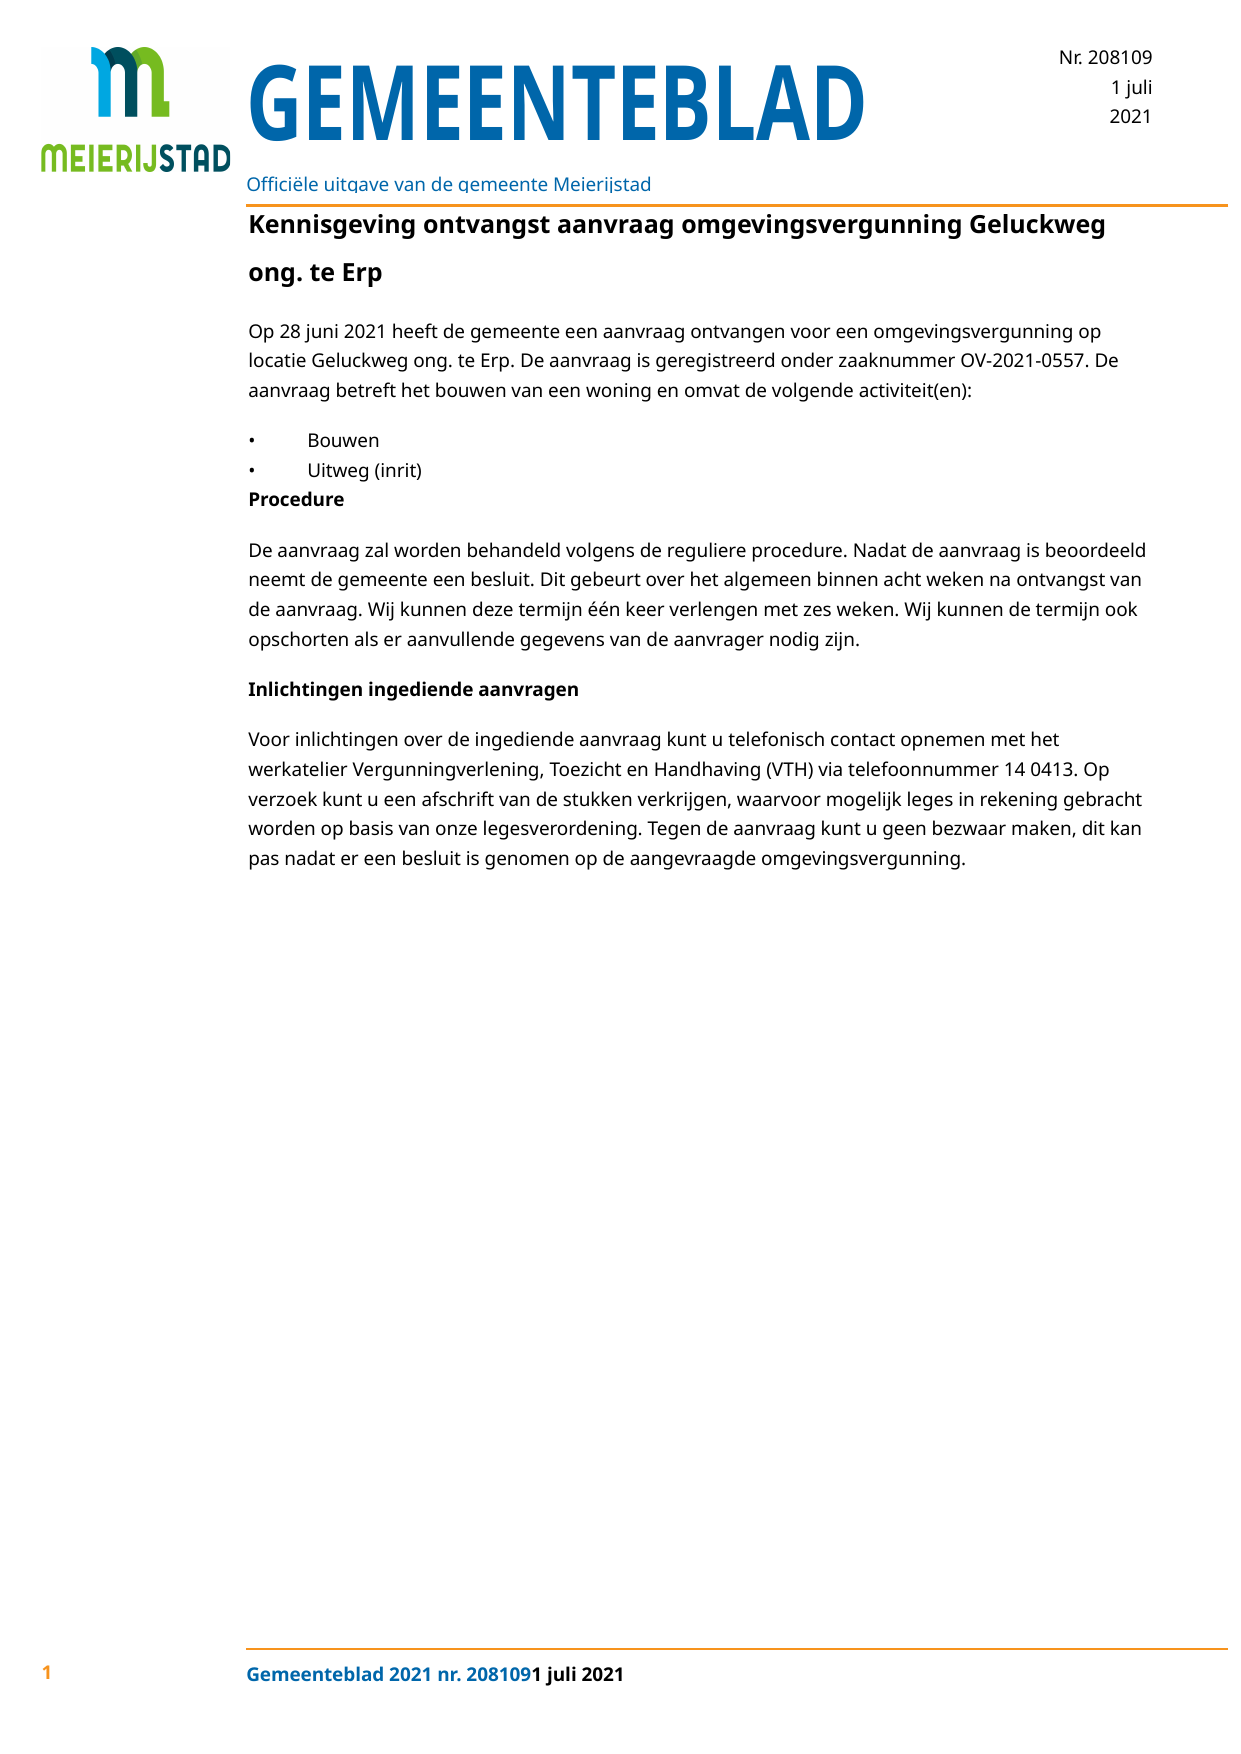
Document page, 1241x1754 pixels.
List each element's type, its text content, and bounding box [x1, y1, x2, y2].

text Procedure [248, 487, 1152, 512]
text Op 28 juni 2021 heeft de gemeente een aanvraag ontvangen voor een omgevingsvergunning op locatie Geluckweg ong. te Erp. De aanvraag is geregistreerd onder zaaknummer OV-2021-0557. De aanvraag betreft het bouwen van een woning en omvat de volgende activiteit(en): [248, 318, 1152, 403]
picture [41, 47, 231, 172]
text Voor inlichtingen over de ingediende aanvraag kunt u telefonisch contact opnemen met het werkatelier Vergunningverlening, Toezicht en Handhaving (VTH) via telefoonnummer 14 0413. Op verzoek kunt u een afschrift van de stukken verkrijgen, waarvoor mogelijk leges in rekening gebracht worden op basis van onze legesverordening. Tegen de aanvraag kunt u geen bezwaar maken, dit kan pas nadat er een besluit is genomen op de aangevraagde omgevingsvergunning. [248, 727, 1152, 871]
text De aanvraag zal worden behandeld volgens de reguliere procedure. Nadat de aanvraag is beoordeeld neemt de gemeente een besluit. Dit gebeurt over het algemeen binnen acht weken na ontvangst van de aanvraag. Wij kunnen deze termijn één keer verlengen met zes weken. Wij kunnen de termijn ook opschorten als er aanvullende gegevens van de aanvrager nodig zijn. [248, 537, 1152, 652]
text Kennisgeving ontvangst aanvraag omgevingsvergunning Geluckweg ong. te Erp [248, 207, 1152, 288]
list Uitweg (inrit) [248, 457, 1152, 483]
list Bouwen [248, 427, 1152, 453]
text Inlichtingen ingediende aanvragen [248, 676, 1152, 702]
